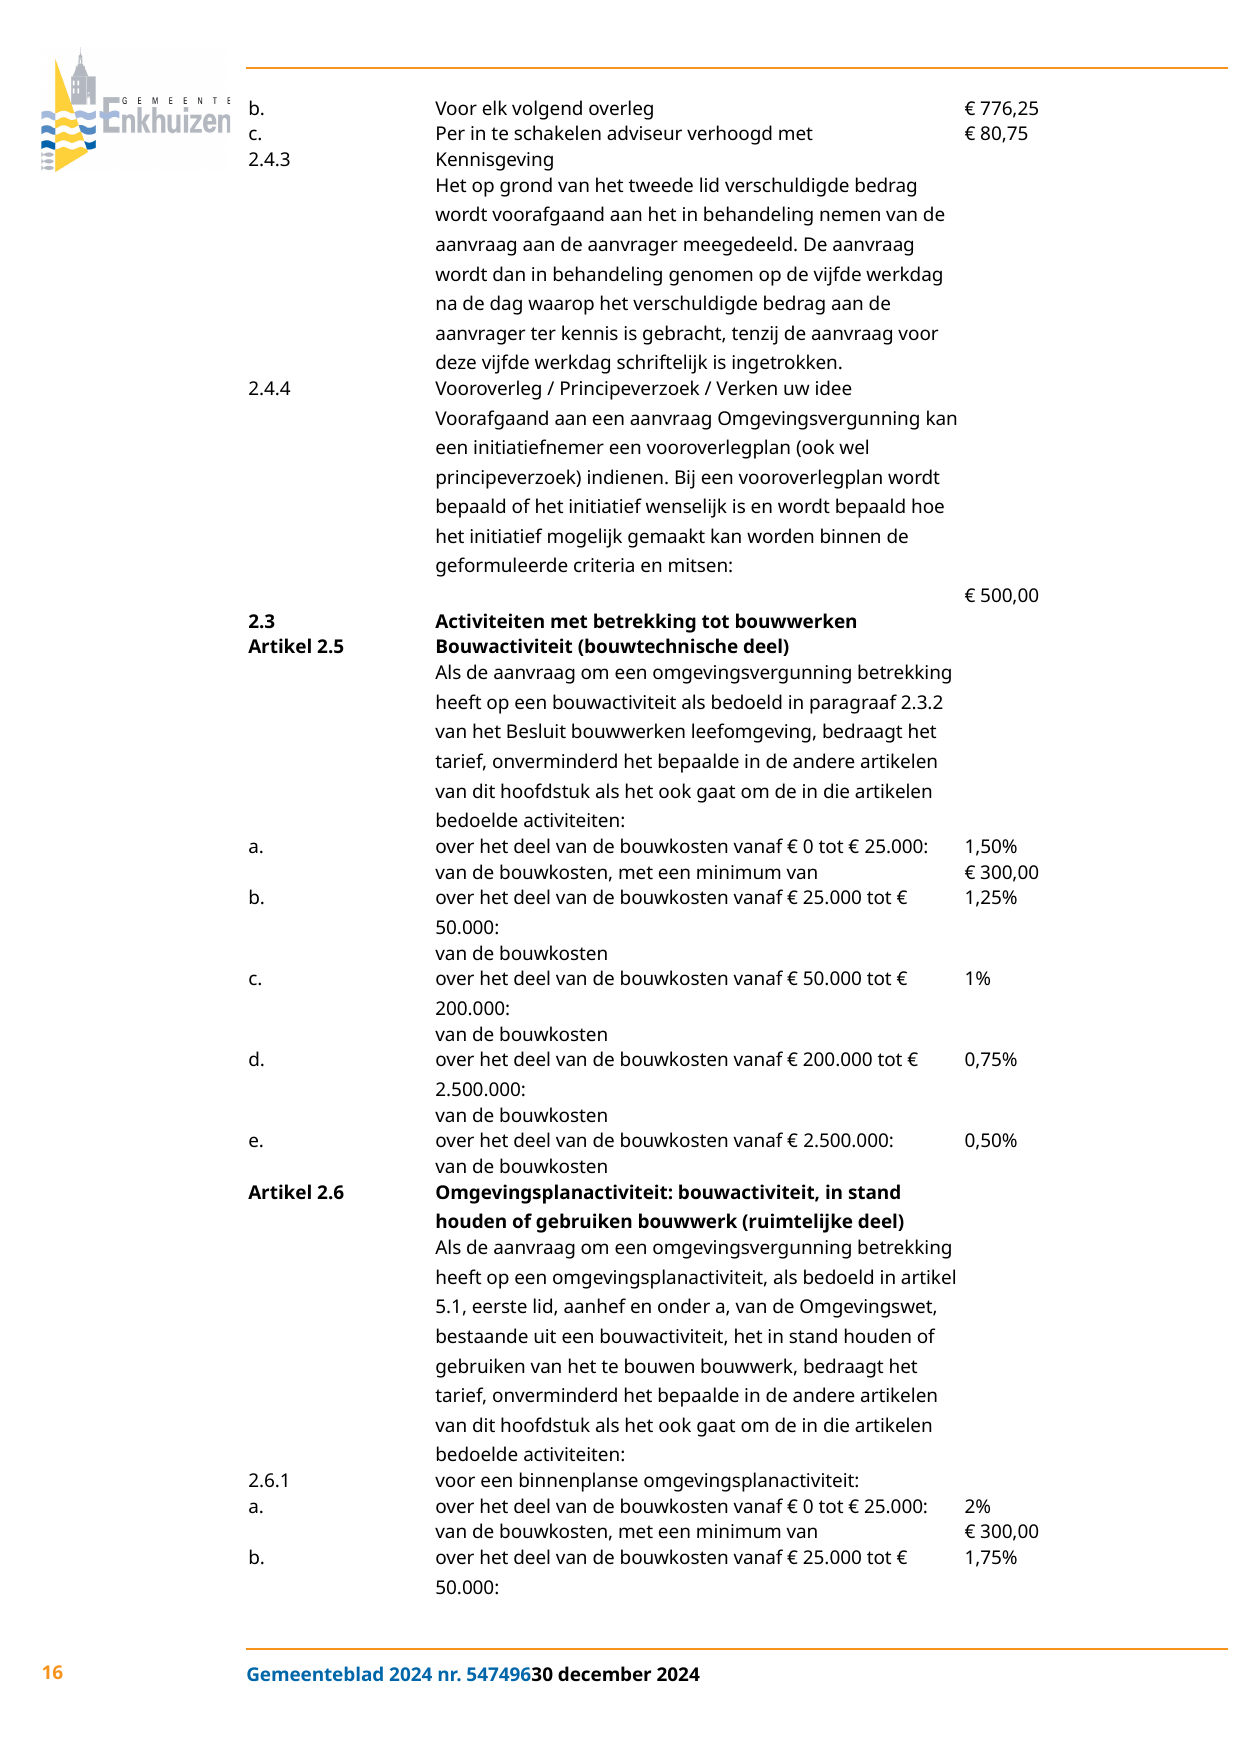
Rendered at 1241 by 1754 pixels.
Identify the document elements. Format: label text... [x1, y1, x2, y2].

table_cell [964, 172, 1152, 375]
table_cell b. [248, 1545, 435, 1600]
table_cell a. [248, 833, 435, 859]
table_cell [248, 940, 435, 966]
table_cell [248, 172, 435, 375]
picture [41, 47, 231, 172]
table_cell 2.4.3 [248, 146, 435, 172]
table_cell [964, 1179, 1152, 1234]
table_cell over het deel van de bouwkosten vanaf € 25.000 tot € 50.000: [435, 885, 964, 940]
table_cell [248, 1519, 435, 1544]
table_cell over het deel van de bouwkosten vanaf € 0 tot € 25.000: [435, 833, 964, 859]
table_cell 1% [964, 966, 1152, 1021]
table_cell [964, 634, 1152, 659]
table_cell over het deel van de bouwkosten vanaf € 25.000 tot € 50.000: [435, 1545, 964, 1600]
table_cell van de bouwkosten, met een minimum van [435, 1519, 964, 1544]
table_cell b. [248, 885, 435, 940]
table_cell over het deel van de bouwkosten vanaf € 2.500.000: [435, 1128, 964, 1153]
table_cell [964, 608, 1152, 634]
table_cell Activiteiten met betrekking tot bouwwerken [435, 608, 964, 634]
table_cell 1,25% [964, 885, 1152, 940]
table_cell [248, 1021, 435, 1047]
table_cell d. [248, 1047, 435, 1102]
table_cell voor een binnenplanse omgevingsplanactiviteit: [435, 1467, 964, 1493]
table_cell 0,50% [964, 1128, 1152, 1153]
table_cell b. [248, 95, 435, 121]
table_cell Als de aanvraag om een omgevingsvergunning betrekking heeft op een omgevingsplanactiviteit, als bedoeld in artikel 5.1, eerste lid, aanhef en onder a, van de Omgevingswet, bestaande uit een bouwactiviteit, het in stand houden of gebruiken van het te bouwen bouwwerk, bedraagt het tarief, onverminderd het bepaalde in de andere artikelen van dit hoofdstuk als het ook gaat om de in die artikelen bedoelde activiteiten: [435, 1235, 964, 1467]
table_cell over het deel van de bouwkosten vanaf € 200.000 tot € 2.500.000: [435, 1047, 964, 1102]
table_cell € 300,00 [964, 1519, 1152, 1544]
table_cell Artikel 2.5 [248, 634, 435, 659]
table_cell van de bouwkosten [435, 940, 964, 966]
table_cell Het op grond van het tweede lid verschuldigde bedrag wordt voorafgaand aan het in behandeling nemen van de aanvraag aan de aanvrager meegedeeld. De aanvraag wordt dan in behandeling genomen op de vijfde werkdag na de dag waarop het verschuldigde bedrag aan de aanvrager ter kennis is gebracht, tenzij de aanvraag voor deze vijfde werkdag schriftelijk is ingetrokken. [435, 172, 964, 375]
table_cell a. [248, 1493, 435, 1519]
table_cell [964, 1154, 1152, 1179]
table_cell Vooroverleg / Principeverzoek / Verken uw idee Voorafgaand aan een aanvraag Omgevingsvergunning kan een initiatiefnemer een vooroverlegplan (ook wel principeverzoek) indienen. Bij een vooroverlegplan wordt bepaald of het initiatief wenselijk is en wordt bepaald hoe het initiatief mogelijk gemaakt kan worden binnen de geformuleerde criteria en mitsen: [435, 375, 964, 608]
table_cell 1,75% [964, 1545, 1152, 1600]
table_cell [248, 859, 435, 884]
table_cell van de bouwkosten [435, 1154, 964, 1179]
table_cell € 300,00 [964, 859, 1152, 884]
table_cell 0,75% [964, 1047, 1152, 1102]
table_cell 1,50% [964, 833, 1152, 859]
table_cell Voor elk volgend overleg [435, 95, 964, 121]
table_cell Bouwactiviteit (bouwtechnische deel) [435, 634, 964, 659]
table_cell Per in te schakelen adviseur verhoogd met [435, 121, 964, 146]
table_cell Omgevingsplanactiviteit: bouwactiviteit, in stand houden of gebruiken bouwwerk (ruimtelijke deel) [435, 1179, 964, 1234]
table_cell [964, 1235, 1152, 1467]
table_cell [248, 1102, 435, 1128]
table_cell Artikel 2.6 [248, 1179, 435, 1234]
table_cell € 80,75 [964, 121, 1152, 146]
table_cell [248, 1235, 435, 1467]
table_cell [964, 1102, 1152, 1128]
table_cell [964, 1021, 1152, 1047]
table_cell Kennisgeving [435, 146, 964, 172]
table_cell c. [248, 966, 435, 1021]
table_cell Als de aanvraag om een omgevingsvergunning betrekking heeft op een bouwactiviteit als bedoeld in paragraaf 2.3.2 van het Besluit bouwwerken leefomgeving, bedraagt het tarief, onverminderd het bepaalde in de andere artikelen van dit hoofdstuk als het ook gaat om de in die artikelen bedoelde activiteiten: [435, 660, 964, 833]
table_cell [964, 660, 1152, 833]
table_cell 2% [964, 1493, 1152, 1519]
table_cell c. [248, 121, 435, 146]
table_cell [964, 1467, 1152, 1493]
table_cell van de bouwkosten [435, 1021, 964, 1047]
table_cell 2.6.1 [248, 1467, 435, 1493]
table_cell van de bouwkosten [435, 1102, 964, 1128]
table_cell [964, 146, 1152, 172]
table_cell over het deel van de bouwkosten vanaf € 50.000 tot € 200.000: [435, 966, 964, 1021]
table_cell [248, 660, 435, 833]
table_cell van de bouwkosten, met een minimum van [435, 859, 964, 884]
table_cell [964, 940, 1152, 966]
table_cell € 500,00 [964, 375, 1152, 608]
table_cell 2.4.4 [248, 375, 435, 608]
table_cell [248, 1154, 435, 1179]
table_cell over het deel van de bouwkosten vanaf € 0 tot € 25.000: [435, 1493, 964, 1519]
table_cell 2.3 [248, 608, 435, 634]
table_cell e. [248, 1128, 435, 1153]
table_cell € 776,25 [964, 95, 1152, 121]
